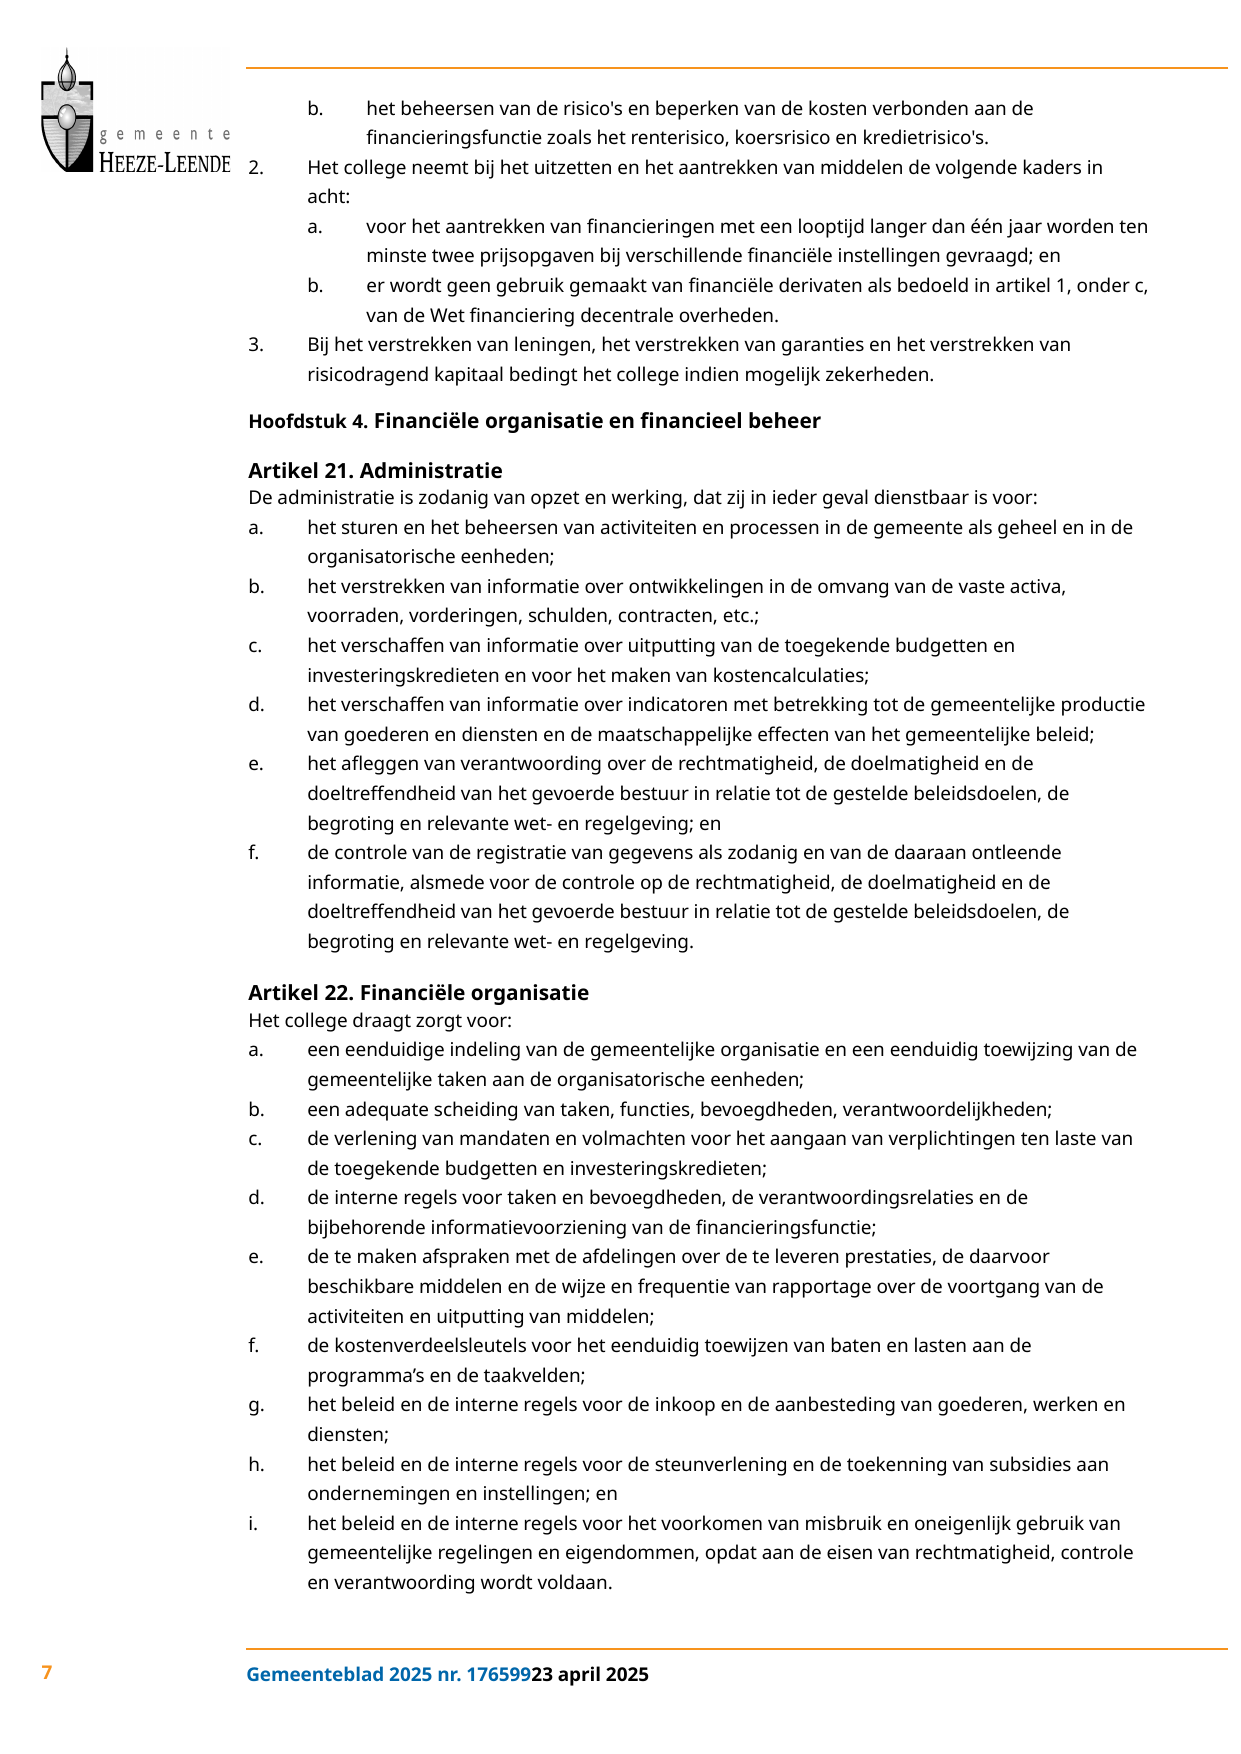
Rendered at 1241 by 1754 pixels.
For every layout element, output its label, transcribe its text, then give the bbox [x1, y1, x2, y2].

list het beleid en de interne regels voor het voorkomen van misbruik en oneigenlijk gebruik van gemeentelijke regelingen en eigendommen, opdat aan de eisen van rechtmatigheid, controle en verantwoording wordt voldaan. [248, 1510, 1152, 1595]
list de verlening van mandaten en volmachten voor het aangaan van verplichtingen ten laste van de toegekende budgetten en investeringskredieten; [248, 1125, 1152, 1181]
list de te maken afspraken met de afdelingen over de te leveren prestaties, de daarvoor beschikbare middelen en de wijze en frequentie van rapportage over de voortgang van de activiteiten en uitputting van middelen; [248, 1244, 1152, 1328]
list Bij het verstrekken van leningen, het verstrekken van garanties en het verstrekken van risicodragend kapitaal bedingt het college indien mogelijk zekerheden. [248, 331, 1152, 387]
text De administratie is zodanig van opzet en werking, dat zij in ieder geval dienstbaar is voor: [248, 484, 1152, 510]
list het afleggen van verantwoording over de rechtmatigheid, de doelmatigheid en de doeltreffendheid van het gevoerde bestuur in relatie tot de gestelde beleidsdoelen, de begroting en relevante wet- en regelgeving; en [248, 751, 1152, 836]
list de controle van de registratie van gegevens als zodanig en van de daaraan ontleende informatie, alsmede voor de controle op de rechtmatigheid, de doelmatigheid en de doeltreffendheid van het gevoerde bestuur in relatie tot de gestelde beleidsdoelen, de begroting en relevante wet- en regelgeving. [248, 839, 1152, 954]
picture [41, 47, 231, 172]
text Hoofdstuk 4. Financiële organisatie en financieel beheer [248, 407, 1152, 435]
list er wordt geen gebruik gemaakt van financiële derivaten als bedoeld in artikel 1, onder c, van de Wet financiering decentrale overheden. [307, 272, 1152, 328]
text Het college draagt zorgt voor: [248, 1007, 1152, 1033]
list een adequate scheiding van taken, functies, bevoegdheden, verantwoordelijkheden; [248, 1096, 1152, 1121]
list het verstrekken van informatie over ontwikkelingen in de omvang van de vaste activa, voorraden, vorderingen, schulden, contracten, etc.; [248, 573, 1152, 628]
list het verschaffen van informatie over indicatoren met betrekking tot de gemeentelijke productie van goederen en diensten en de maatschappelijke effecten van het gemeentelijke beleid; [248, 691, 1152, 747]
list het verschaffen van informatie over uitputting van de toegekende budgetten en investeringskredieten en voor het maken van kostencalculaties; [248, 632, 1152, 688]
list Het college neemt bij het uitzetten en het aantrekken van middelen de volgende kaders in acht: [248, 154, 1152, 209]
list het beheersen van de risico's en beperken van de kosten verbonden aan de financieringsfunctie zoals het renterisico, koersrisico en kredietrisico's. [307, 95, 1152, 150]
list het sturen en het beheersen van activiteiten en processen in de gemeente als geheel en in de organisatorische eenheden; [248, 514, 1152, 569]
list het beleid en de interne regels voor de inkoop en de aanbesteding van goederen, werken en diensten; [248, 1392, 1152, 1447]
list een eenduidige indeling van de gemeentelijke organisatie en een eenduidig toewijzing van de gemeentelijke taken aan de organisatorische eenheden; [248, 1037, 1152, 1092]
list het beleid en de interne regels voor de steunverlening en de toekenning van subsidies aan ondernemingen en instellingen; en [248, 1451, 1152, 1506]
list de interne regels voor taken en bevoegdheden, de verantwoordingsrelaties en de bijbehorende informatievoorziening van de financieringsfunctie; [248, 1184, 1152, 1240]
list de kostenverdeelsleutels voor het eenduidig toewijzen van baten en lasten aan de programma’s en de taakvelden; [248, 1332, 1152, 1388]
text Artikel 22. Financiële organisatie [248, 978, 1152, 1007]
text Artikel 21. Administratie [248, 456, 1152, 484]
list voor het aantrekken van financieringen met een looptijd langer dan één jaar worden ten minste twee prijsopgaven bij verschillende financiële instellingen gevraagd; en [307, 213, 1152, 268]
